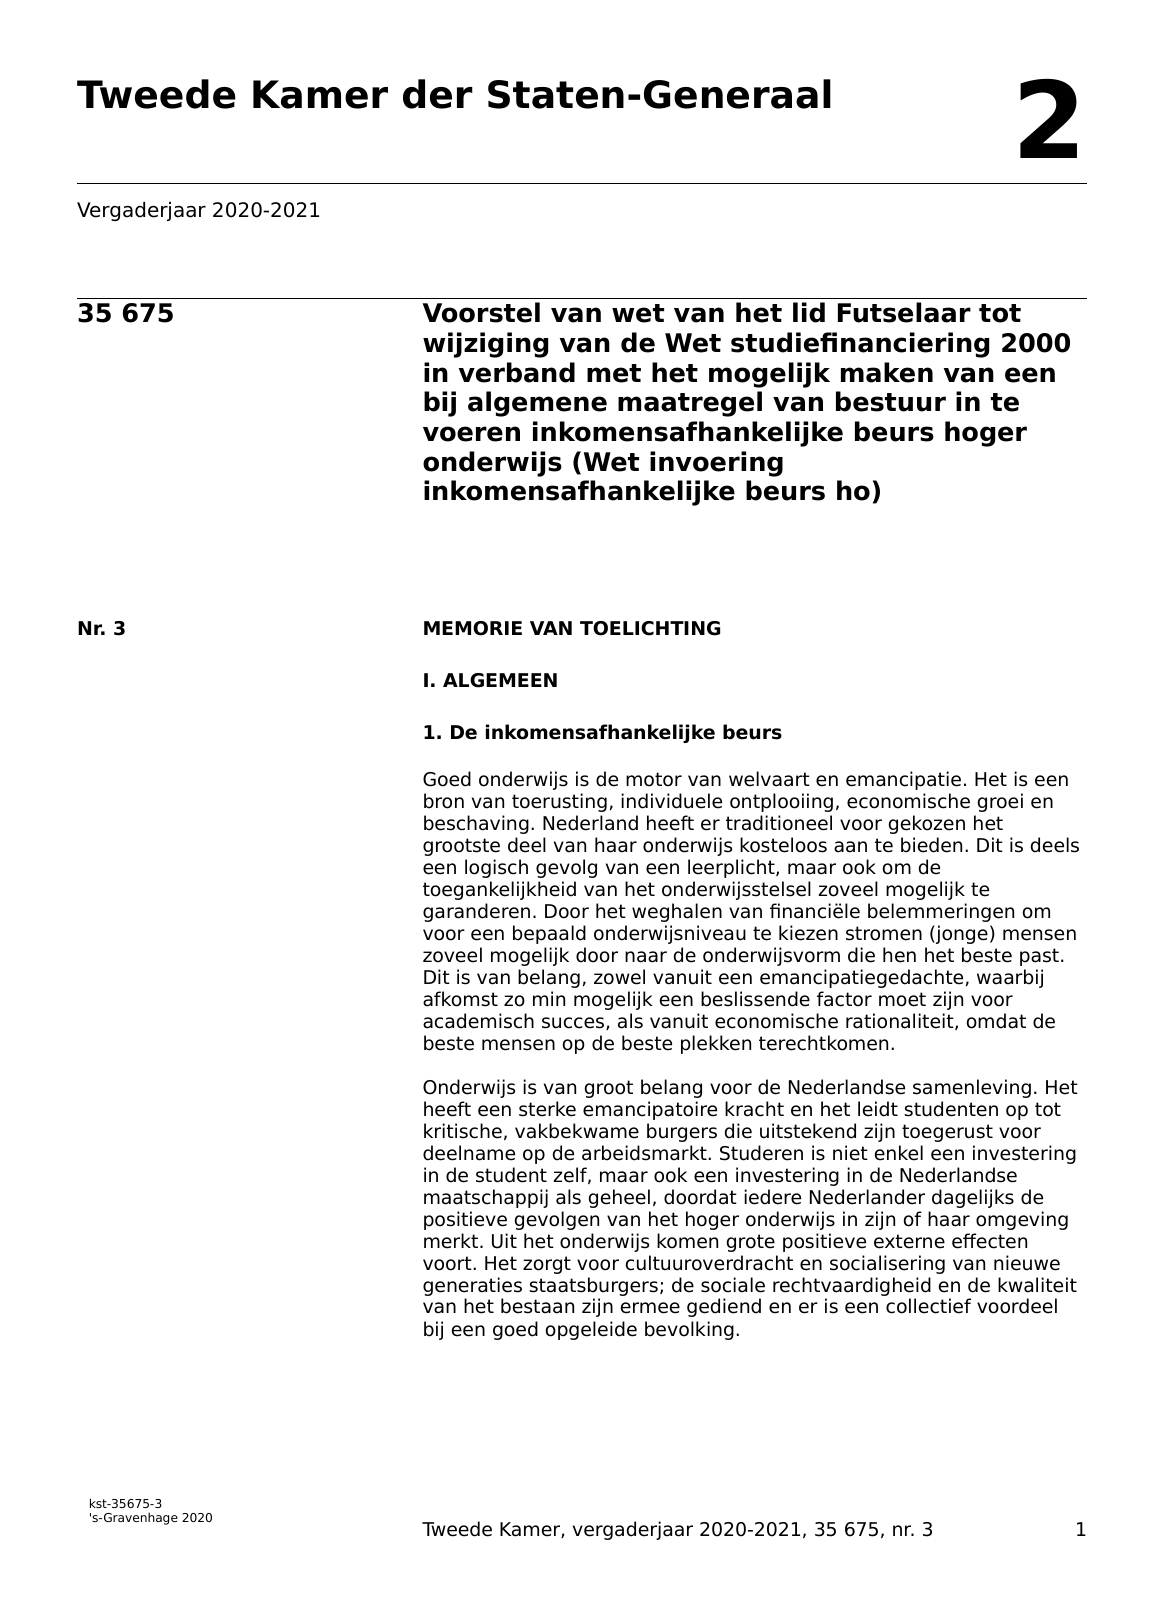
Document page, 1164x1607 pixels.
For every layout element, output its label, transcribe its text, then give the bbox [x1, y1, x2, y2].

subtitle 1. De inkomensafhankelijke beurs [422, 722, 1087, 744]
text Goed onderwijs is de motor van welvaart en emancipatie. Het is een bron van toerusting, individuele ontplooiing, economische groei en beschaving. Nederland heeft er traditioneel voor gekozen het grootste deel van haar onderwijs kosteloos aan te bieden. Dit is deels een logisch gevolg van een leerplicht, maar ook om de toegankelijkheid van het onderwijsstelsel zoveel mogelijk te garanderen. Door het weghalen van financiële belemmeringen om voor een bepaald onderwijsniveau te kiezen stromen (jonge) mensen zoveel mogelijk door naar de onderwijsvorm die hen het beste past. Dit is van belang, zowel vanuit een emancipatiegedachte, waarbij afkomst zo min mogelijk een beslissende factor moet zijn voor academisch succes, als vanuit economische rationaliteit, omdat de beste mensen op de beste plekken terechtkomen. [422, 769, 1087, 1054]
table_cell Vergaderjaar 2020-2021 [77, 184, 1087, 298]
subtitle Nr. 3 MEMORIE VAN TOELICHTING [77, 618, 1087, 640]
text Onderwijs is van groot belang voor de Nederlandse samenleving. Het heeft een sterke emancipatoire kracht en het leidt studenten op tot kritische, vakbekwame burgers die uitstekend zijn toegerust voor deelname op de arbeidsmarkt. Studeren is niet enkel een investering in de student zelf, maar ook een investering in de Nederlandse maatschappij als geheel, doordat iedere Nederlander dagelijks de positieve gevolgen van het hoger onderwijs in zijn of haar omgeving merkt. Uit het onderwijs komen grote positieve externe effecten voort. Het zorgt voor cultuuroverdracht en socialisering van nieuwe generaties staatsburgers; de sociale rechtvaardigheid en de kwaliteit van het bestaan zijn ermee gediend en er is een collectief voordeel bij een goed opgeleide bevolking. [422, 1077, 1087, 1340]
table_header Tweede Kamer der Staten-Generaal [77, 59, 886, 183]
text 's-Gravenhage 2020 [88, 1511, 323, 1525]
text kst-35675-3 [88, 1497, 323, 1511]
subtitle I. ALGEMEEN [422, 670, 1087, 692]
table_header 2 [886, 59, 1087, 183]
subtitle 35 675 Voorstel van wet van het lid Futselaar tot wijziging van de Wet studiefinanciering 2000 in verband met het mogelijk maken van een bij algemene maatregel van bestuur in te voeren inkomensafhankelijke beurs hoger onderwijs (Wet invoering inkomensafhankelijke beurs ho) [77, 299, 1087, 507]
